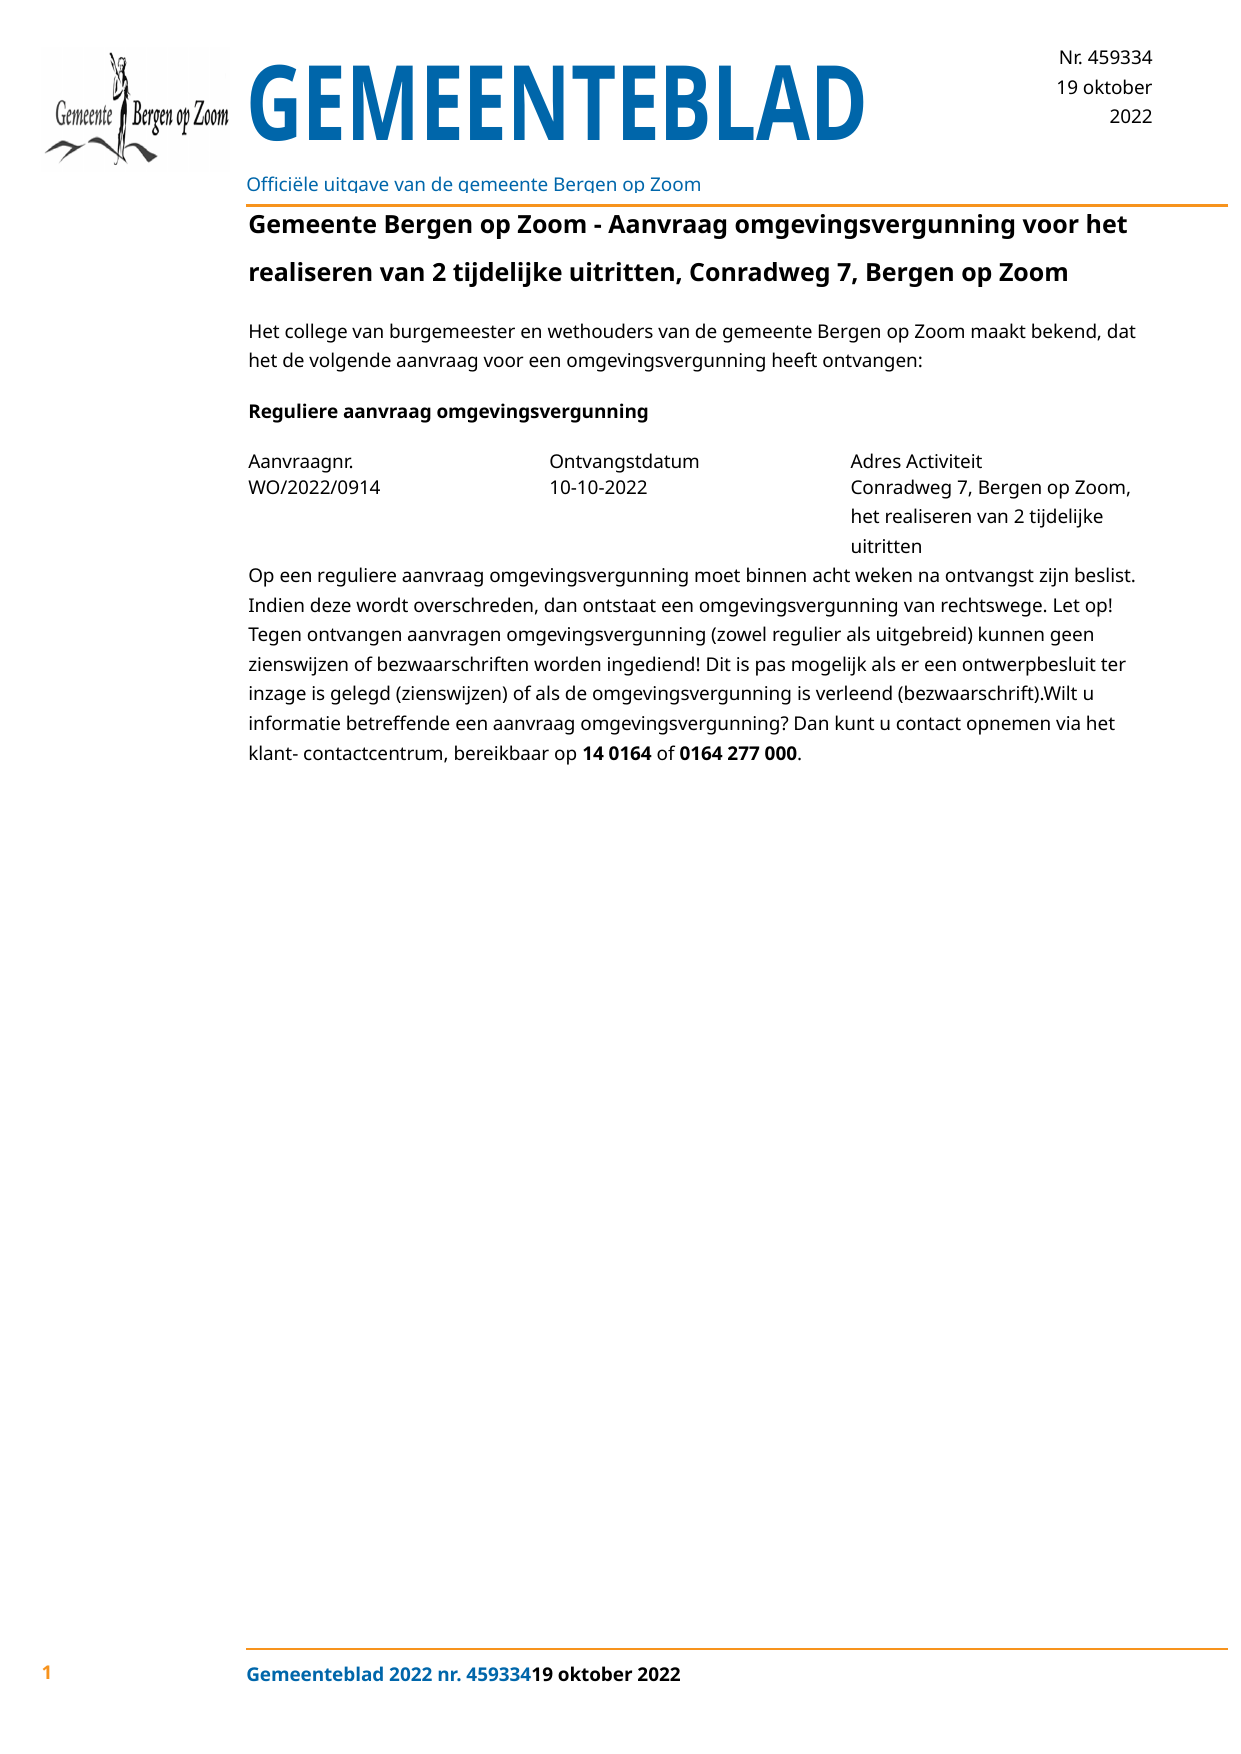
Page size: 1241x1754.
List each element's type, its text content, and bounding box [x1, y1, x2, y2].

table_header Adres Activiteit [850, 449, 1152, 474]
table_cell 10-10-2022 [549, 474, 850, 559]
text Reguliere aanvraag omgevingsvergunning [248, 398, 1152, 424]
table_header Aanvraagnr. [248, 449, 549, 474]
text Gemeente Bergen op Zoom - Aanvraag omgevingsvergunning voor het realiseren van 2 tijdelijke uitritten, Conradweg 7, Bergen op Zoom [248, 207, 1152, 288]
picture [41, 47, 231, 172]
text Het college van burgemeester en wethouders van de gemeente Bergen op Zoom maakt bekend, dat het de volgende aanvraag voor een omgevingsvergunning heeft ontvangen: [248, 318, 1152, 373]
table_header Ontvangstdatum [549, 449, 850, 474]
table_cell Conradweg 7, Bergen op Zoom, het realiseren van 2 tijdelijke uitritten [850, 474, 1152, 559]
text Op een reguliere aanvraag omgevingsvergunning moet binnen acht weken na ontvangst zijn beslist. Indien deze wordt overschreden, dan ontstaat een omgevingsvergunning van rechtswege. Let op! Tegen ontvangen aanvragen omgevingsvergunning (zowel regulier als uitgebreid) kunnen geen zienswijzen of bezwaarschriften worden ingediend! Dit is pas mogelijk als er een ontwerpbesluit ter inzage is gelegd (zienswijzen) of als de omgevingsvergunning is verleend (bezwaarschrift).Wilt u informatie betreffende een aanvraag omgevingsvergunning? Dan kunt u contact opnemen via het klant- contactcentrum, bereikbaar op 14 0164 of 0164 277 000. [248, 562, 1152, 766]
table_cell WO/2022/0914 [248, 474, 549, 559]
